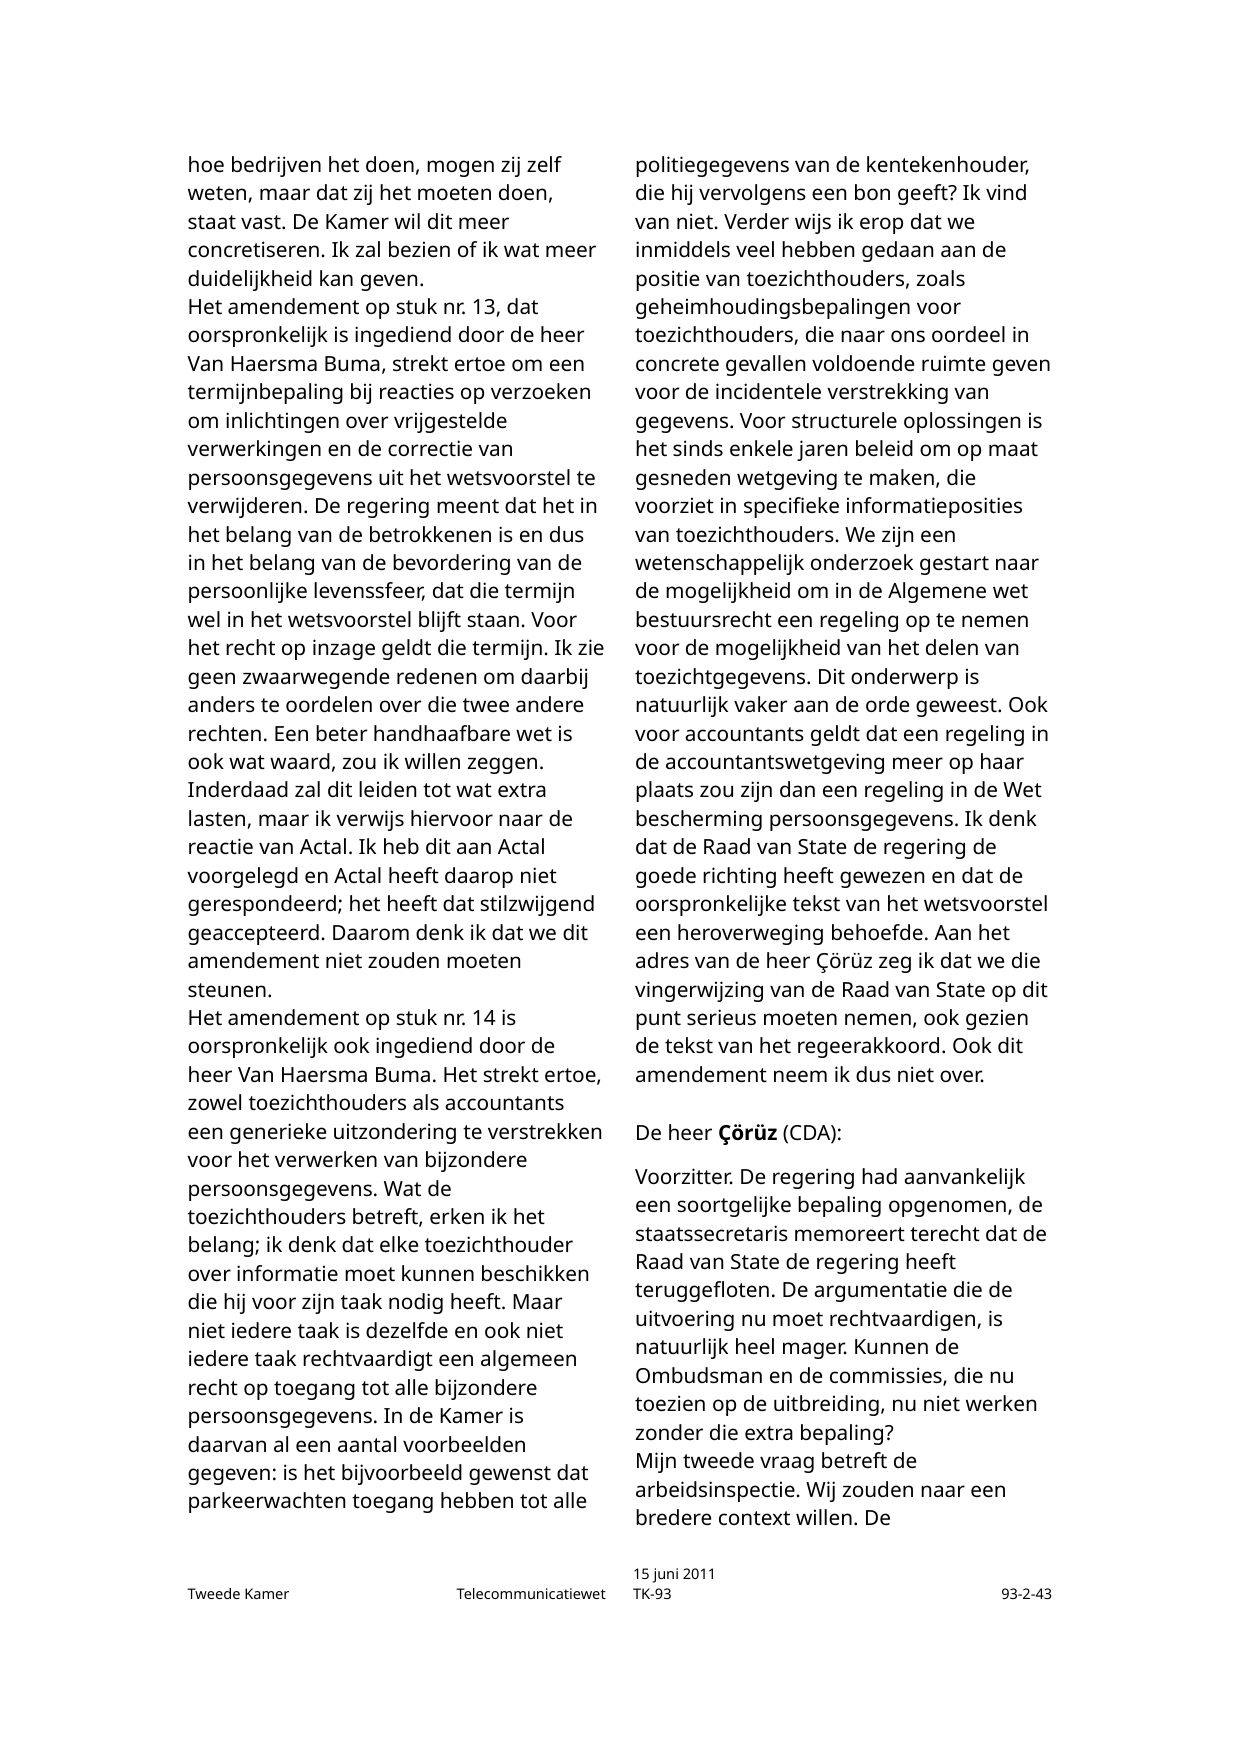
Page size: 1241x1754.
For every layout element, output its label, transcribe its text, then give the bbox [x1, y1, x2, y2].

text Het amendement op stuk nr. 13, dat oorspronkelijk is ingediend door de heer Van Haersma Buma, strekt ertoe om een termijnbepaling bij reacties op verzoeken om inlichtingen over vrijgestelde verwerkingen en de correctie van persoonsgegevens uit het wetsvoorstel te verwijderen. De regering meent dat het in het belang van de betrokkenen is en dus in het belang van de bevordering van de persoonlijke levenssfeer, dat die termijn wel in het wetsvoorstel blijft staan. Voor het recht op inzage geldt die termijn. Ik zie geen zwaarwegende redenen om daarbij anders te oordelen over die twee andere rechten. Een beter handhaafbare wet is ook wat waard, zou ik willen zeggen. Inderdaad zal dit leiden tot wat extra lasten, maar ik verwijs hiervoor naar de reactie van Actal. Ik heb dit aan Actal voorgelegd en Actal heeft daarop niet gerespondeerd; het heeft dat stilzwijgend geaccepteerd. Daarom denk ik dat we dit amendement niet zouden moeten steunen. [187, 292, 605, 1003]
text Voorzitter. De regering had aanvankelijk een soortgelijke bepaling opgenomen, de staatssecretaris memoreert terecht dat de Raad van State de regering heeft teruggefloten. De argumentatie die de uitvoering nu moet rechtvaardigen, is natuurlijk heel mager. Kunnen de Ombudsman en de commissies, die nu toezien op de uitbreiding, nu niet werken zonder die extra bepaling? [635, 1162, 1053, 1446]
text politiegegevens van de kentekenhouder, die hij vervolgens een bon geeft? Ik vind van niet. Verder wijs ik erop dat we inmiddels veel hebben gedaan aan de positie van toezichthouders, zoals geheimhoudingsbepalingen voor toezichthouders, die naar ons oordeel in concrete gevallen voldoende ruimte geven voor de incidentele verstrekking van gegevens. Voor structurele oplossingen is het sinds enkele jaren beleid om op maat gesneden wetgeving te maken, die voorziet in specifieke informatieposities van toezichthouders. We zijn een wetenschappelijk onderzoek gestart naar de mogelijkheid om in de Algemene wet bestuursrecht een regeling op te nemen voor de mogelijkheid van het delen van toezichtgegevens. Dit onderwerp is natuurlijk vaker aan de orde geweest. Ook voor accountants geldt dat een regeling in de accountantswetgeving meer op haar plaats zou zijn dan een regeling in de Wet bescherming persoonsgegevens. Ik denk dat de Raad van State de regering de goede richting heeft gewezen en dat de oorspronkelijke tekst van het wetsvoorstel een heroverweging behoefde. Aan het adres van de heer Çörüz zeg ik dat we die vingerwijzing van de Raad van State op dit punt serieus moeten nemen, ook gezien de tekst van het regeerakkoord. Ook dit amendement neem ik dus niet over. [635, 150, 1053, 1088]
text Het amendement op stuk nr. 14 is oorspronkelijk ook ingediend door de heer Van Haersma Buma. Het strekt ertoe, zowel toezichthouders als accountants een generieke uitzondering te verstrekken voor het verwerken van bijzondere persoonsgegevens. Wat de toezichthouders betreft, erken ik het belang; ik denk dat elke toezichthouder over informatie moet kunnen beschikken die hij voor zijn taak nodig heeft. Maar niet iedere taak is dezelfde en ook niet iedere taak rechtvaardigt een algemeen recht op toegang tot alle bijzondere persoonsgegevens. In de Kamer is daarvan al een aantal voorbeelden gegeven: is het bijvoorbeeld gewenst dat parkeerwachten toegang hebben tot alle [187, 1003, 605, 1515]
text Mijn tweede vraag betreft de arbeidsinspectie. Wij zouden naar een bredere context willen. De [635, 1446, 1053, 1532]
text De heer Çörüz (CDA): [635, 1118, 1053, 1147]
text hoe bedrijven het doen, mogen zij zelf weten, maar dat zij het moeten doen, staat vast. De Kamer wil dit meer concretiseren. Ik zal bezien of ik wat meer duidelijkheid kan geven. [187, 150, 605, 292]
